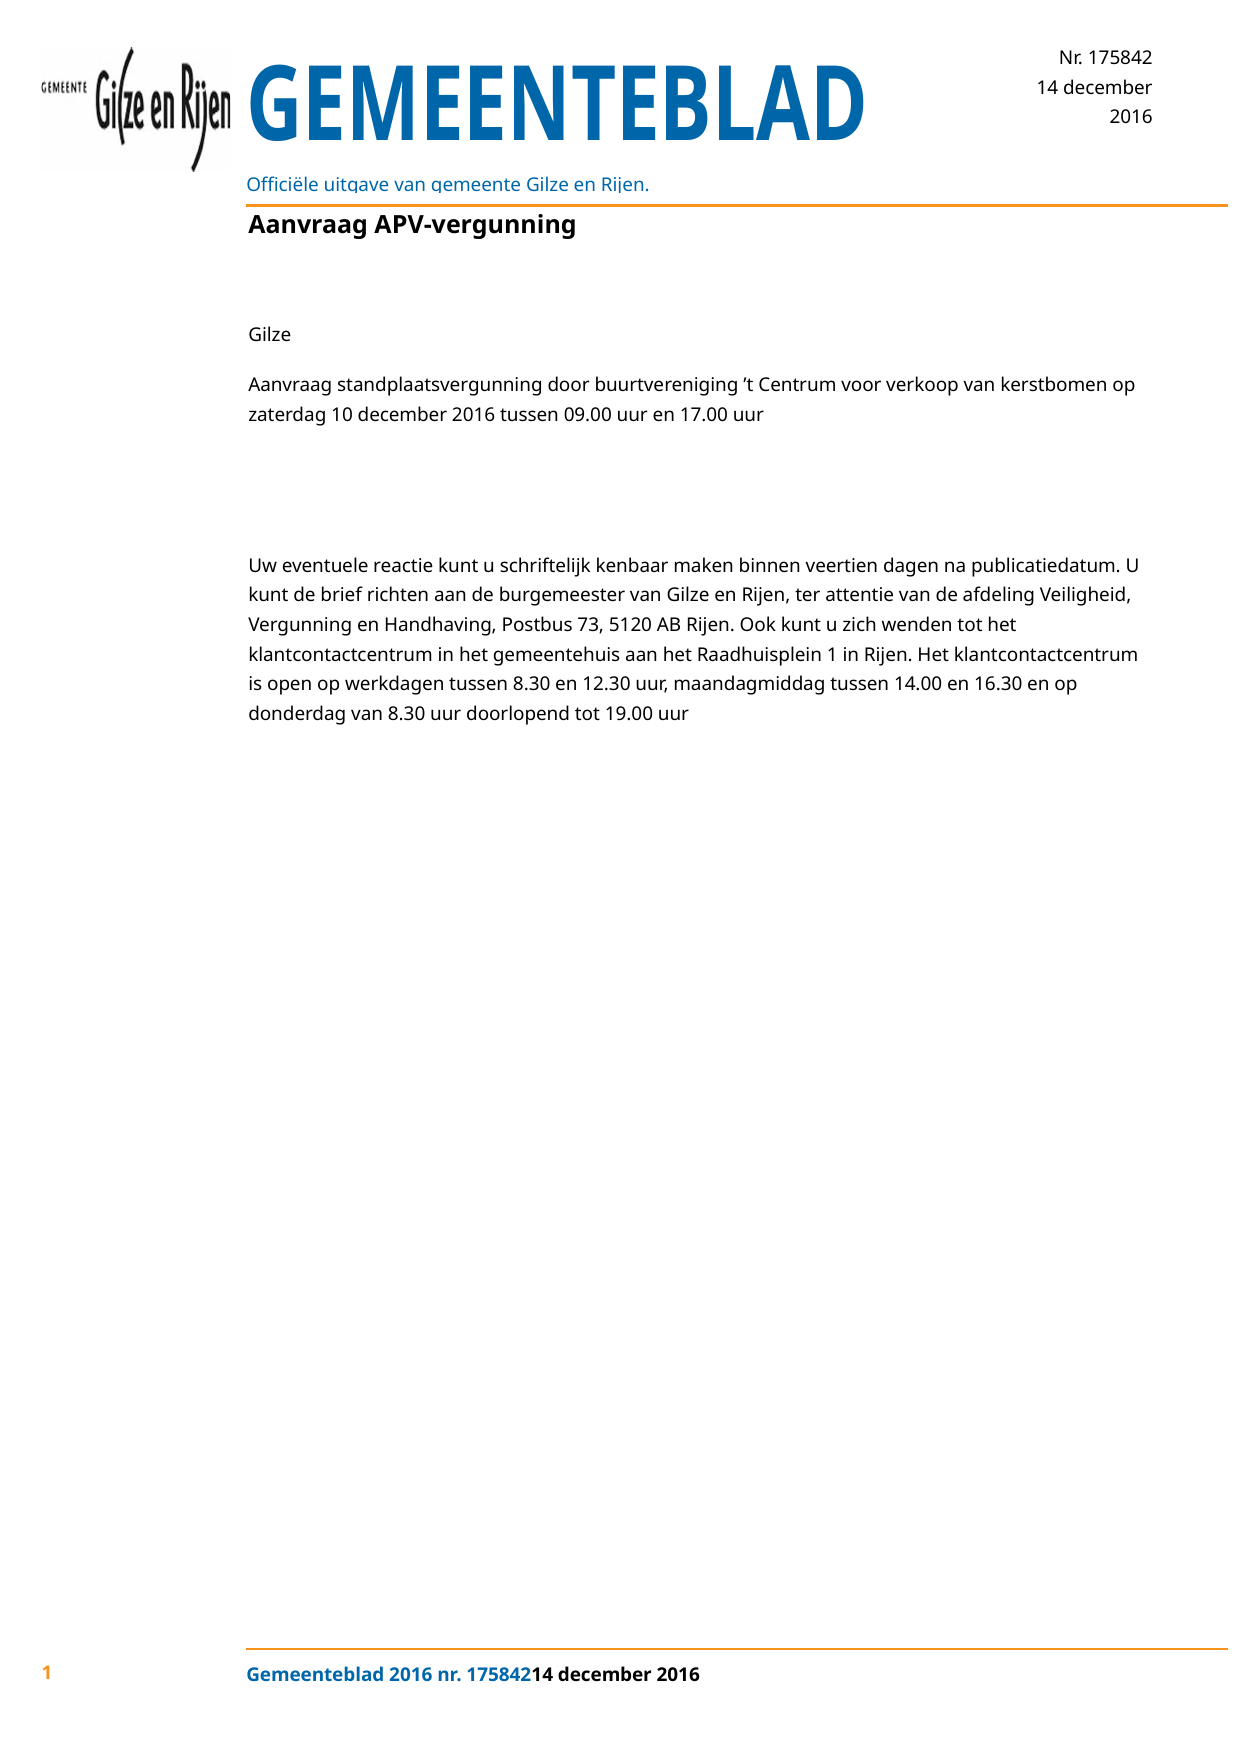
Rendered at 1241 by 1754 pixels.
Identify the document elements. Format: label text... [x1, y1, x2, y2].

text Aanvraag standplaatsvergunning door buurtvereniging ’t Centrum voor verkoop van kerstbomen op zaterdag 10 december 2016 tussen 09.00 uur en 17.00 uur [248, 371, 1152, 426]
picture [41, 47, 231, 172]
text Gilze [248, 321, 1152, 346]
text Uw eventuele reactie kunt u schriftelijk kenbaar maken binnen veertien dagen na publicatiedatum. U kunt de brief richten aan de burgemeester van Gilze en Rijen, ter attentie van de afdeling Veiligheid, Vergunning en Handhaving, Postbus 73, 5120 AB Rijen. Ook kunt u zich wenden tot het klantcontactcentrum in het gemeentehuis aan het Raadhuisplein 1 in Rijen. Het klantcontactcentrum is open op werkdagen tussen 8.30 en 12.30 uur, maandagmiddag tussen 14.00 en 16.30 en op donderdag van 8.30 uur doorlopend tot 19.00 uur [248, 552, 1152, 726]
text Aanvraag APV-vergunning [248, 207, 1152, 241]
